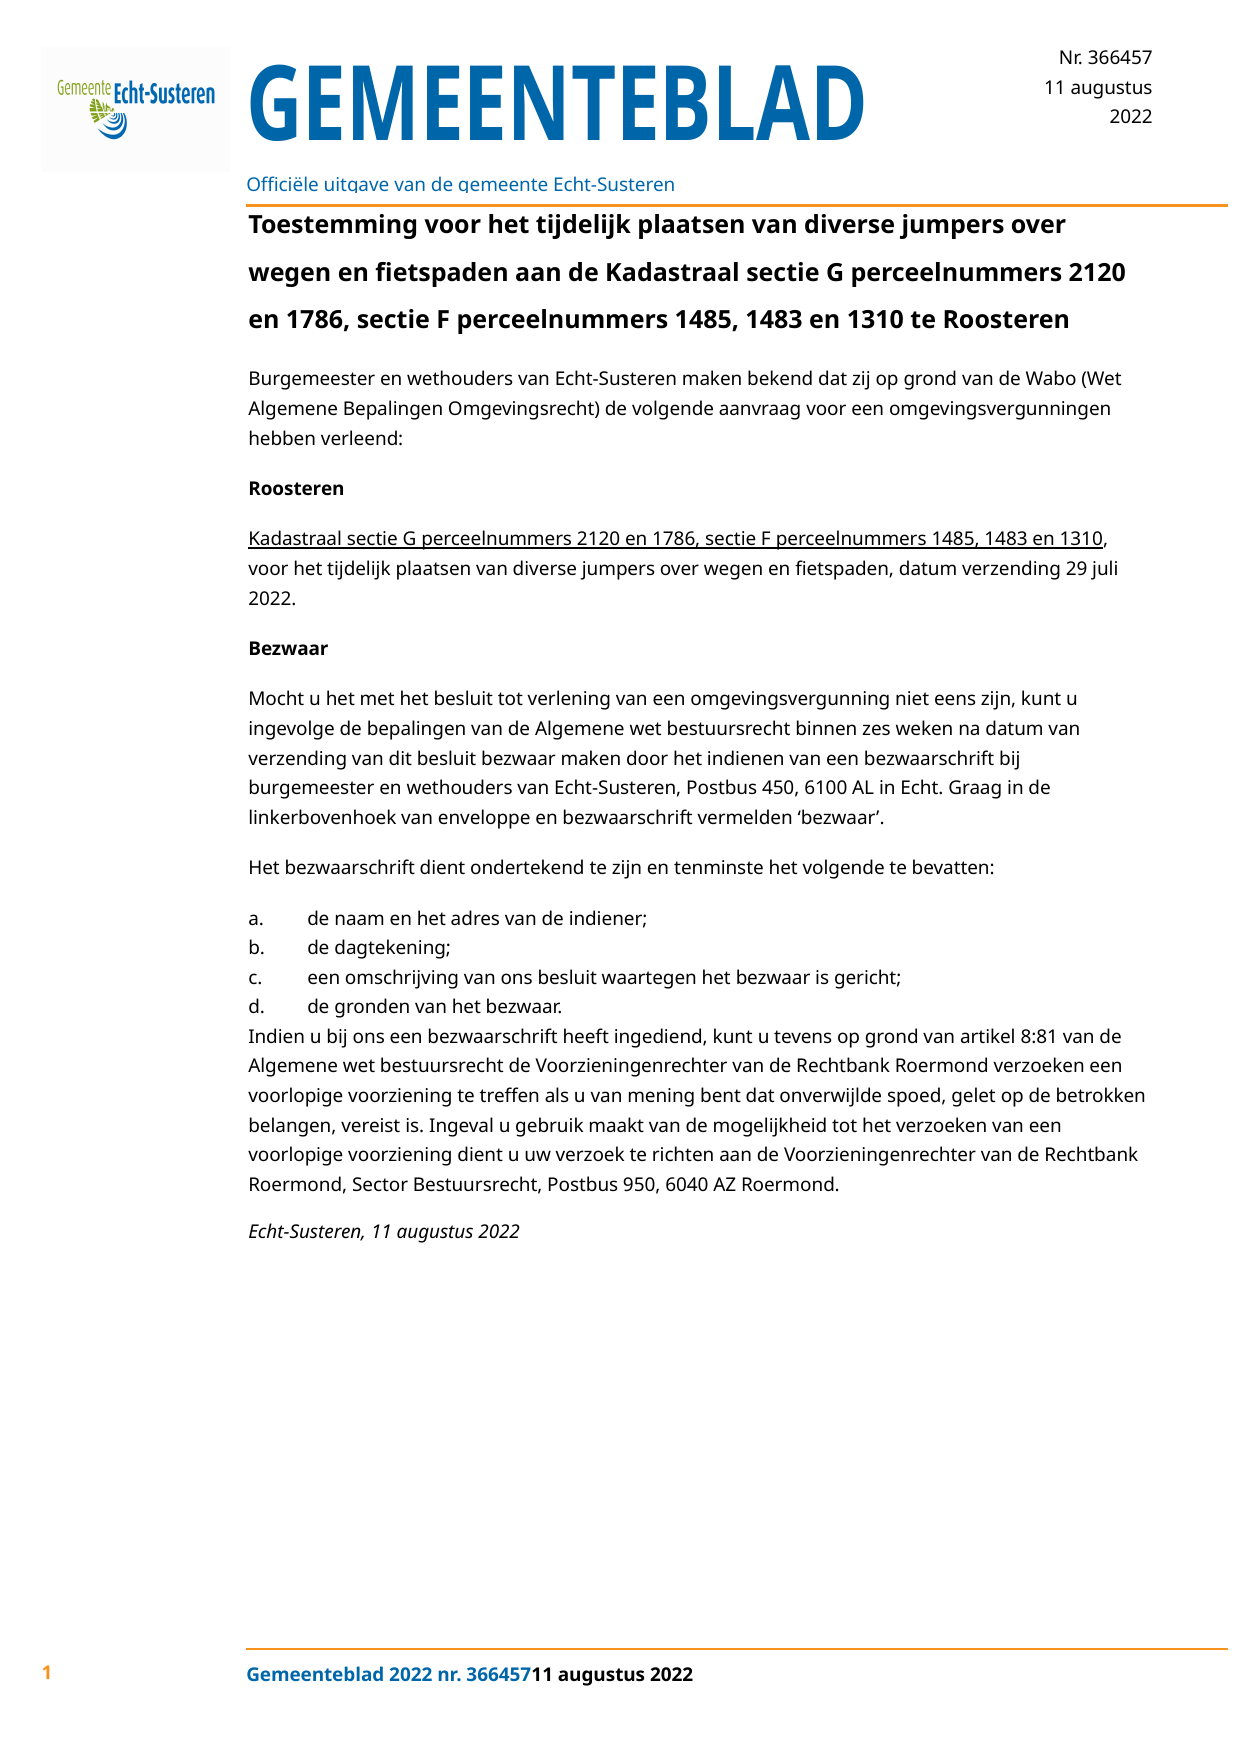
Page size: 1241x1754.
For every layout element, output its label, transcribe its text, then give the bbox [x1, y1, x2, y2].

list een omschrijving van ons besluit waartegen het bezwaar is gericht; [248, 964, 1152, 989]
text Bezwaar [248, 635, 1152, 661]
text Indien u bij ons een bezwaarschrift heeft ingediend, kunt u tevens op grond van artikel 8:81 van de Algemene wet bestuursrecht de Voorzieningenrechter van de Rechtbank Roermond verzoeken een voorlopige voorziening te treffen als u van mening bent dat onverwijlde spoed, gelet op de betrokken belangen, vereist is. Ingeval u gebruik maakt van de mogelijkheid tot het verzoeken van een voorlopige voorziening dient u uw verzoek te richten aan de Voorzieningenrechter van de Rechtbank Roermond, Sector Bestuursrecht, Postbus 950, 6040 AZ Roermond. [248, 1023, 1152, 1197]
list de dagtekening; [248, 934, 1152, 960]
text Toestemming voor het tijdelijk plaatsen van diverse jumpers over wegen en fietspaden aan de Kadastraal sectie G perceelnummers 2120 en 1786, sectie F perceelnummers 1485, 1483 en 1310 te Roosteren [248, 207, 1152, 336]
text Kadastraal sectie G perceelnummers 2120 en 1786, sectie F perceelnummers 1485, 1483 en 1310, voor het tijdelijk plaatsen van diverse jumpers over wegen en fietspaden, datum verzending 29 juli 2022. [248, 526, 1152, 610]
text Echt-Susteren, 11 augustus 2022 [248, 1219, 1152, 1244]
text Het bezwaarschrift dient ondertekend te zijn en tenminste het volgende te bevatten: [248, 854, 1152, 880]
list de naam en het adres van de indiener; [248, 905, 1152, 930]
text Roosteren [248, 475, 1152, 501]
picture [41, 47, 231, 172]
list de gronden van het bezwaar. [248, 993, 1152, 1019]
text Mocht u het met het besluit tot verlening van een omgevingsvergunning niet eens zijn, kunt u ingevolge de bepalingen van de Algemene wet bestuursrecht binnen zes weken na datum van verzending van dit besluit bezwaar maken door het indienen van een bezwaarschrift bij burgemeester en wethouders van Echt-Susteren, Postbus 450, 6100 AL in Echt. Graag in de linkerbovenhoek van enveloppe en bezwaarschrift vermelden ‘bezwaar’. [248, 686, 1152, 829]
text Burgemeester en wethouders van Echt-Susteren maken bekend dat zij op grond van de Wabo (Wet Algemene Bepalingen Omgevingsrecht) de volgende aanvraag voor een omgevingsvergunningen hebben verleend: [248, 366, 1152, 450]
